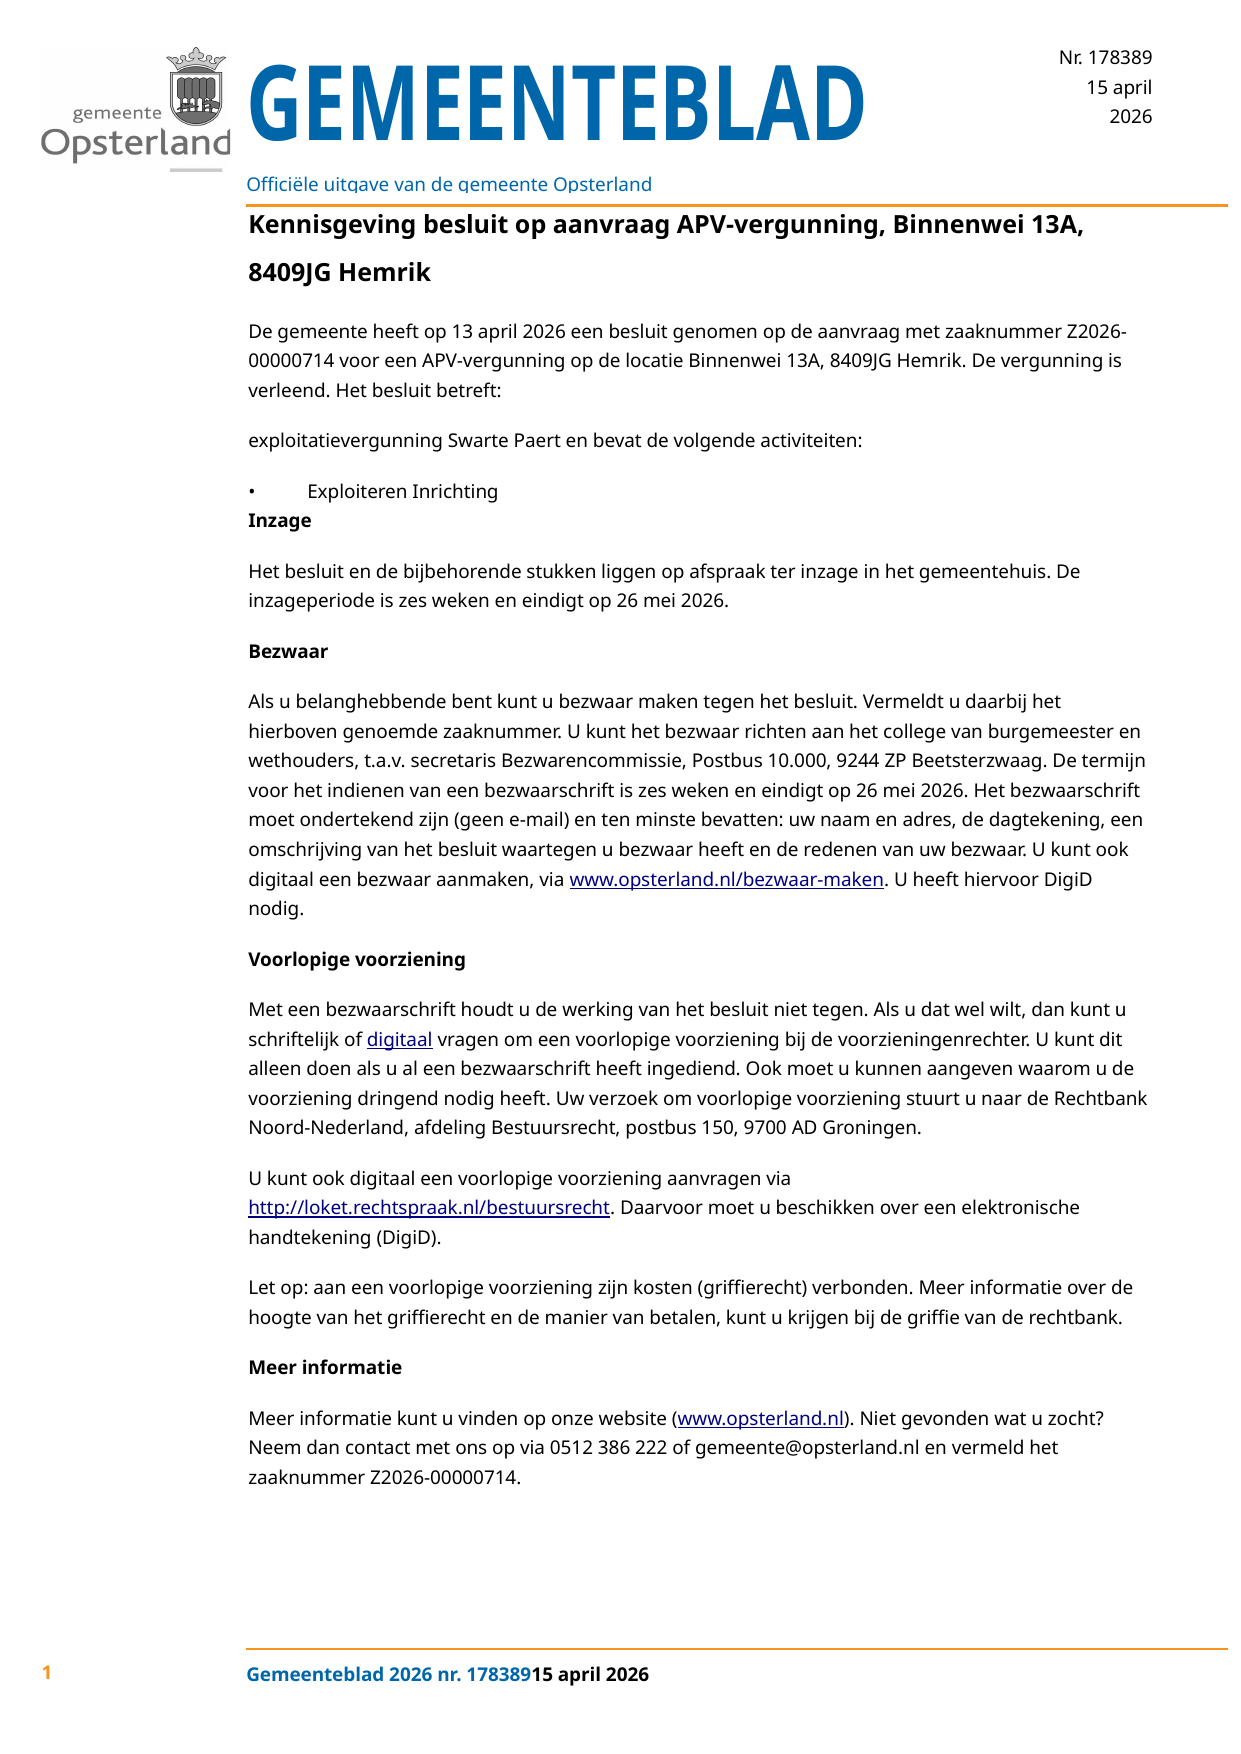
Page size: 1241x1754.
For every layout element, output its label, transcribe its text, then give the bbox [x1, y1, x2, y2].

list Exploiteren Inrichting [248, 478, 1152, 504]
text Als u belanghebbende bent kunt u bezwaar maken tegen het besluit. Vermeldt u daarbij het hierboven genoemde zaaknummer. U kunt het bezwaar richten aan het college van burgemeester en wethouders, t.a.v. secretaris Bezwarencommissie, Postbus 10.000, 9244 ZP Beetsterzwaag. De termijn voor het indienen van een bezwaarschrift is zes weken en eindigt op 26 mei 2026. Het bezwaarschrift moet ondertekend zijn (geen e-mail) en ten minste bevatten: uw naam en adres, de dagtekening, een omschrijving van het besluit waartegen u bezwaar heeft en de redenen van uw bezwaar. U kunt ook digitaal een bezwaar aanmaken, via www.opsterland.nl/bezwaar-maken. U heeft hiervoor DigiD nodig. [248, 688, 1152, 921]
text Meer informatie [248, 1354, 1152, 1380]
text Meer informatie kunt u vinden op onze website (www.opsterland.nl). Niet gevonden wat u zocht? Neem dan contact met ons op via 0512 386 222 of gemeente@opsterland.nl en vermeld het zaaknummer Z2026-00000714. [248, 1405, 1152, 1490]
text Het besluit en de bijbehorende stukken liggen op afspraak ter inzage in het gemeentehuis. De inzageperiode is zes weken en eindigt op 26 mei 2026. [248, 558, 1152, 613]
text Kennisgeving besluit op aanvraag APV-vergunning, Binnenwei 13A, 8409JG Hemrik [248, 207, 1152, 288]
text Bezwaar [248, 638, 1152, 664]
picture [41, 47, 231, 172]
text exploitatievergunning Swarte Paert en bevat de volgende activiteiten: [248, 427, 1152, 453]
text Met een bezwaarschrift houdt u de werking van het besluit niet tegen. Als u dat wel wilt, dan kunt u schriftelijk of digitaal vragen om een voorlopige voorziening bij de voorzieningenrechter. U kunt dit alleen doen als u al een bezwaarschrift heeft ingediend. Ook moet u kunnen aangeven waarom u de voorziening dringend nodig heeft. Uw verzoek om voorlopige voorziening stuurt u naar de Rechtbank Noord-Nederland, afdeling Bestuursrecht, postbus 150, 9700 AD Groningen. [248, 996, 1152, 1140]
text Let op: aan een voorlopige voorziening zijn kosten (griffierecht) verbonden. Meer informatie over de hoogte van het griffierecht en de manier van betalen, kunt u krijgen bij de griffie van de rechtbank. [248, 1274, 1152, 1330]
text U kunt ook digitaal een voorlopige voorziening aanvragen via http://loket.rechtspraak.nl/bestuursrecht. Daarvoor moet u beschikken over een elektronische handtekening (DigiD). [248, 1165, 1152, 1250]
text De gemeente heeft op 13 april 2026 een besluit genomen op de aanvraag met zaaknummer Z2026-00000714 voor een APV-vergunning op de locatie Binnenwei 13A, 8409JG Hemrik. De vergunning is verleend. Het besluit betreft: [248, 318, 1152, 403]
text Inzage [248, 507, 1152, 533]
text Voorlopige voorziening [248, 946, 1152, 972]
